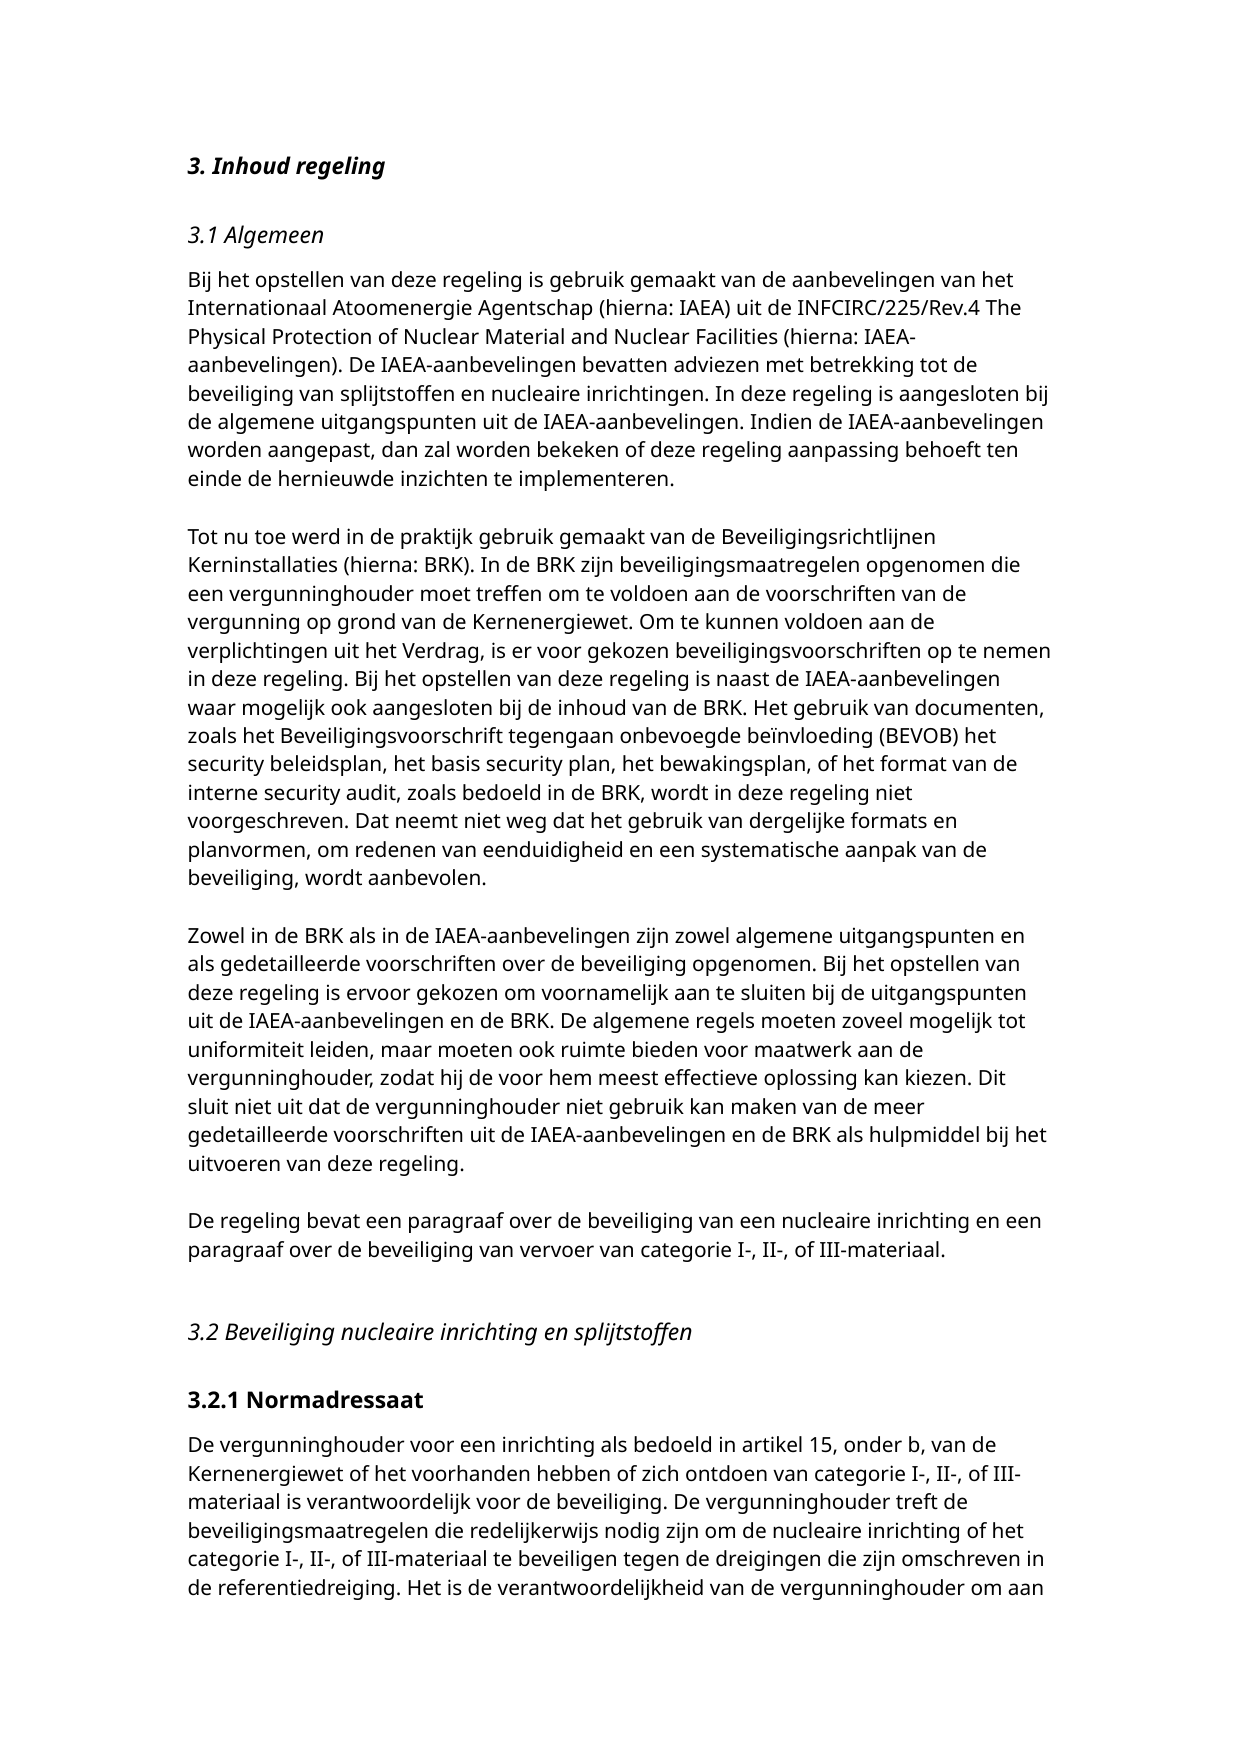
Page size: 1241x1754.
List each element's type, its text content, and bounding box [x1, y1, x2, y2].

subtitle 3.2 Beveiliging nucleaire inrichting en splijtstoffen [187, 1315, 1053, 1347]
text Zowel in de BRK als in de IAEA-aanbevelingen zijn zowel algemene uitgangspunten en als gedetailleerde voorschriften over de beveiliging opgenomen. Bij het opstellen van deze regeling is ervoor gekozen om voornamelijk aan te sluiten bij de uitgangspunten uit de IAEA-aanbevelingen en de BRK. De algemene regels moeten zoveel mogelijk tot uniformiteit leiden, maar moeten ook ruimte bieden voor maatwerk aan de vergunninghouder, zodat hij de voor hem meest effectieve oplossing kan kiezen. Dit sluit niet uit dat de vergunninghouder niet gebruik kan maken van de meer gedetailleerde voorschriften uit de IAEA-aanbevelingen en de BRK als hulpmiddel bij het uitvoeren van deze regeling. [187, 921, 1053, 1177]
subtitle 3.2.1 Normadressaat [187, 1384, 1053, 1415]
subtitle 3. Inhoud regeling [187, 150, 1053, 181]
text Tot nu toe werd in de praktijk gebruik gemaakt van de Beveiligingsrichtlijnen Kerninstallaties (hierna: BRK). In de BRK zijn beveiligingsmaatregelen opgenomen die een vergunninghouder moet treffen om te voldoen aan de voorschriften van de vergunning op grond van de Kernenergiewet. Om te kunnen voldoen aan de verplichtingen uit het Verdrag, is er voor gekozen beveiligingsvoorschriften op te nemen in deze regeling. Bij het opstellen van deze regeling is naast de IAEA-aanbevelingen waar mogelijk ook aangesloten bij de inhoud van de BRK. Het gebruik van documenten, zoals het Beveiligingsvoorschrift tegengaan onbevoegde beïnvloeding (BEVOB) het security beleidsplan, het basis security plan, het bewakingsplan, of het format van de interne security audit, zoals bedoeld in de BRK, wordt in deze regeling niet voorgeschreven. Dat neemt niet weg dat het gebruik van dergelijke formats en planvormen, om redenen van eenduidigheid en een systematische aanpak van de beveiliging, wordt aanbevolen. [187, 522, 1053, 892]
subtitle 3.1 Algemeen [187, 219, 1053, 250]
text De vergunninghouder voor een inrichting als bedoeld in artikel 15, onder b, van de Kernenergiewet of het voorhanden hebben of zich ontdoen van categorie I-, II-, of III-materiaal is verantwoordelijk voor de beveiliging. De vergunninghouder treft de beveiligingsmaatregelen die redelijkerwijs nodig zijn om de nucleaire inrichting of het categorie I-, II-, of III-materiaal te beveiligen tegen de dreigingen die zijn omschreven in de referentiedreiging. Het is de verantwoordelijkheid van de vergunninghouder om aan [187, 1430, 1053, 1601]
text Bij het opstellen van deze regeling is gebruik gemaakt van de aanbevelingen van het Internationaal Atoomenergie Agentschap (hierna: IAEA) uit de INFCIRC/225/Rev.4 The Physical Protection of Nuclear Material and Nuclear Facilities (hierna: IAEA-aanbevelingen). De IAEA-aanbevelingen bevatten adviezen met betrekking tot de beveiliging van splijtstoffen en nucleaire inrichtingen. In deze regeling is aangesloten bij de algemene uitgangspunten uit de IAEA-aanbevelingen. Indien de IAEA-aanbevelingen worden aangepast, dan zal worden bekeken of deze regeling aanpassing behoeft ten einde de hernieuwde inzichten te implementeren. [187, 265, 1053, 492]
text De regeling bevat een paragraaf over de beveiliging van een nucleaire inrichting en een paragraaf over de beveiliging van vervoer van categorie I-, II-, of III-materiaal. [187, 1207, 1053, 1263]
